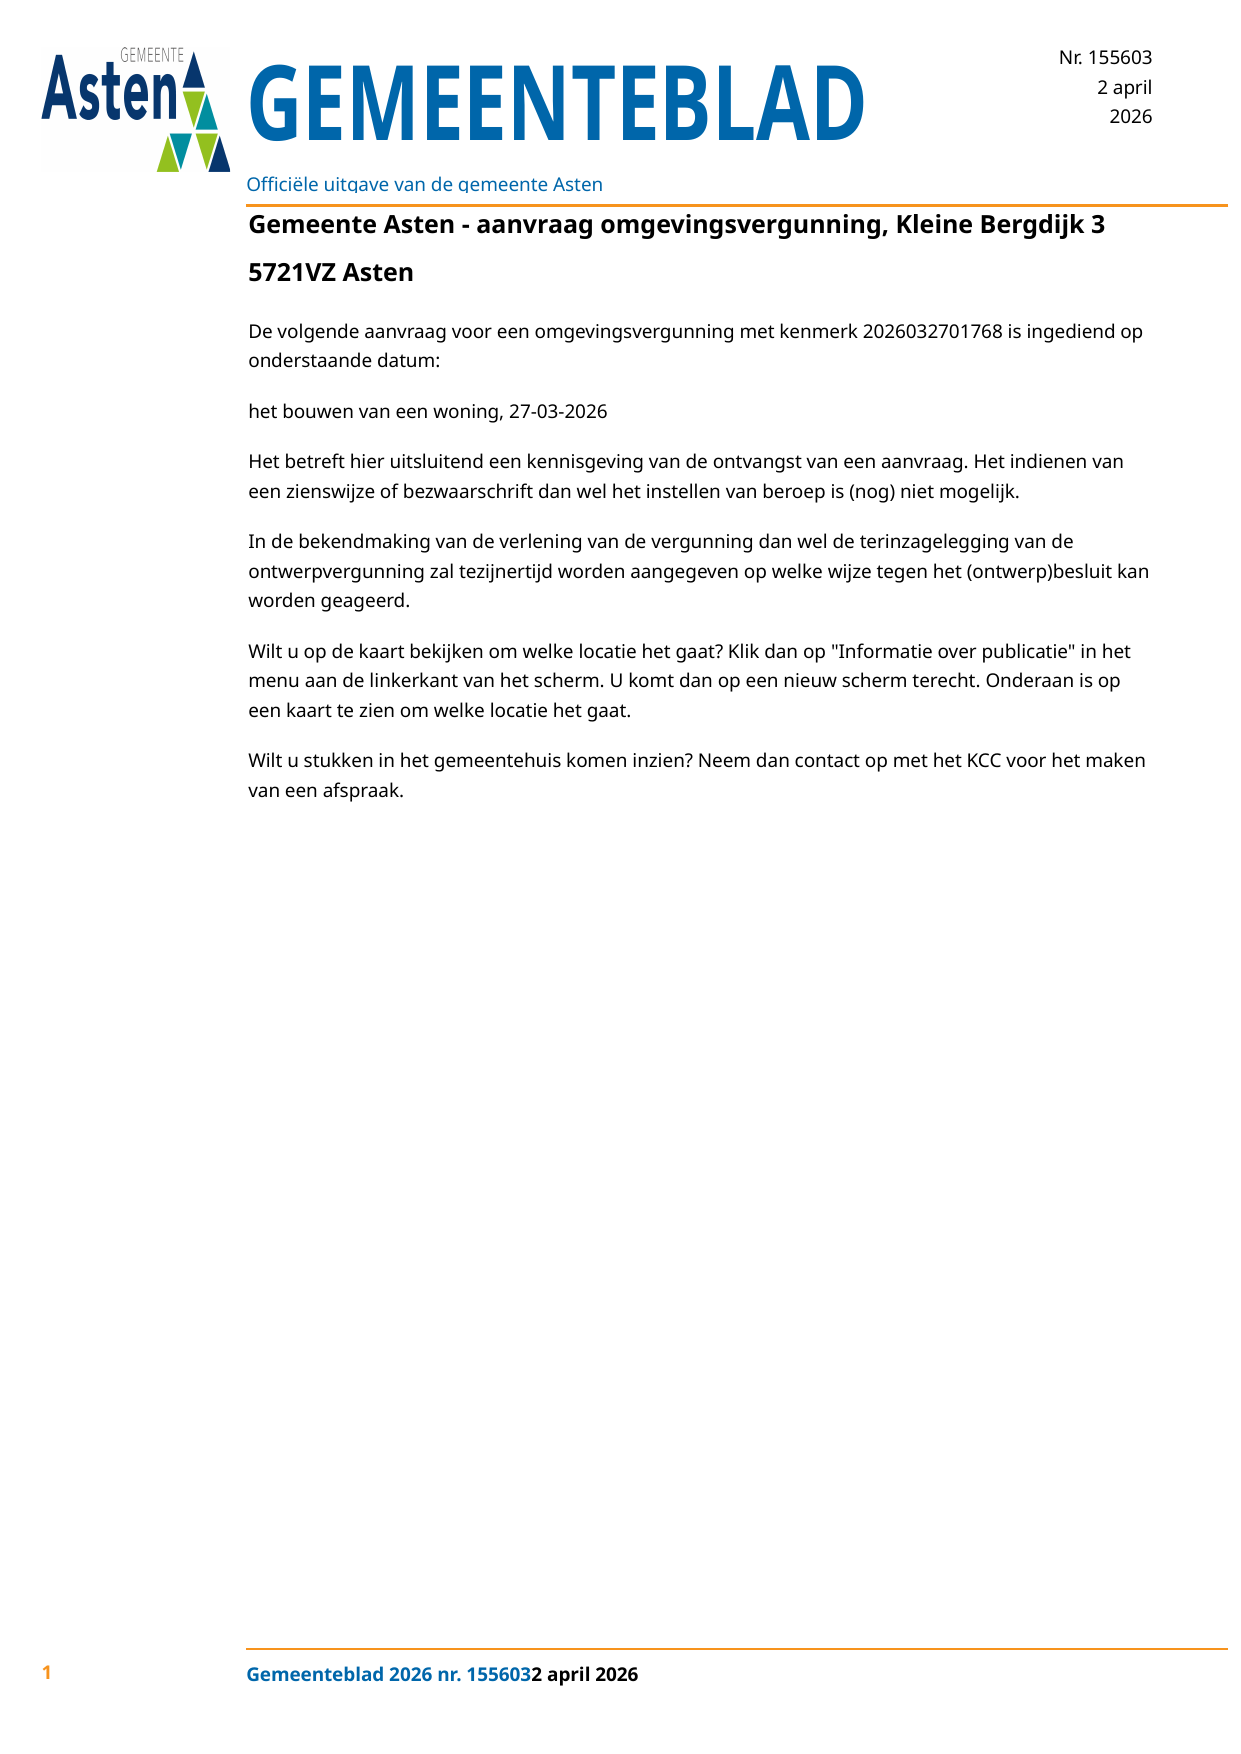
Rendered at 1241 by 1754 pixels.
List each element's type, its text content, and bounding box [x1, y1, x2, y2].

text Het betreft hier uitsluitend een kennisgeving van de ontvangst van een aanvraag. Het indienen van een zienswijze of bezwaarschrift dan wel het instellen van beroep is (nog) niet mogelijk. [248, 448, 1152, 504]
text Wilt u stukken in het gemeentehuis komen inzien? Neem dan contact op met het KCC voor het maken van een afspraak. [248, 747, 1152, 803]
text De volgende aanvraag voor een omgevingsvergunning met kenmerk 2026032701768 is ingediend op onderstaande datum: [248, 318, 1152, 373]
text Wilt u op de kaart bekijken om welke locatie het gaat? Klik dan op "Informatie over publicatie" in het menu aan de linkerkant van het scherm. U komt dan op een nieuw scherm terecht. Onderaan is op een kaart te zien om welke locatie het gaat. [248, 638, 1152, 723]
picture [41, 47, 231, 172]
text het bouwen van een woning, 27-03-2026 [248, 398, 1152, 424]
text In de bekendmaking van de verlening van de vergunning dan wel de terinzagelegging van de ontwerpvergunning zal tezijnertijd worden aangegeven op welke wijze tegen het (ontwerp)besluit kan worden geageerd. [248, 528, 1152, 613]
text Gemeente Asten - aanvraag omgevingsvergunning, Kleine Bergdijk 3 5721VZ Asten [248, 207, 1152, 288]
